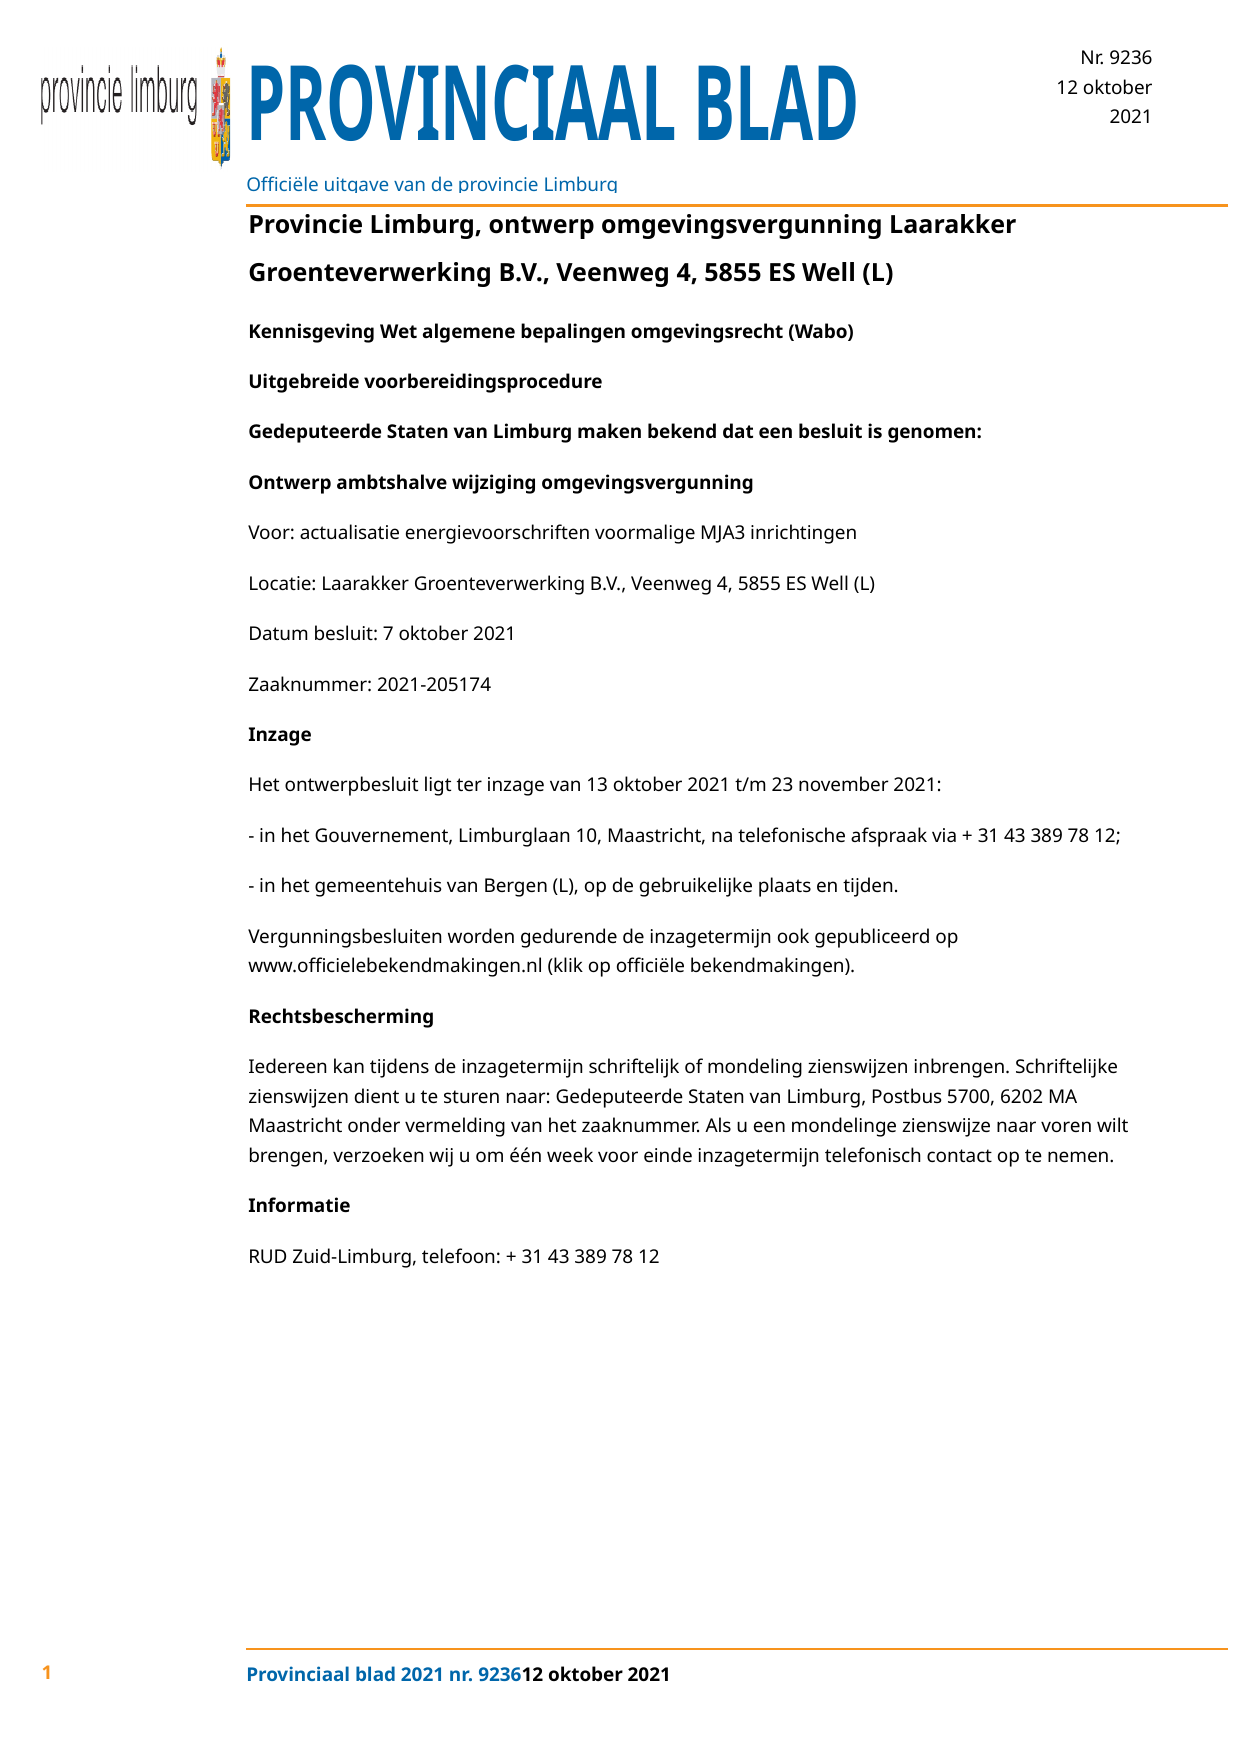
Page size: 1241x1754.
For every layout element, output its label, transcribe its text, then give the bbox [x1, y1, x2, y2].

text Iedereen kan tijdens de inzagetermijn schriftelijk of mondeling zienswijzen inbrengen. Schriftelijke zienswijzen dient u te sturen naar: Gedeputeerde Staten van Limburg, Postbus 5700, 6202 MA Maastricht onder vermelding van het zaaknummer. Als u een mondelinge zienswijze naar voren wilt brengen, verzoeken wij u om één week voor einde inzagetermijn telefonisch contact op te nemen. [248, 1053, 1152, 1168]
text Voor: actualisatie energievoorschriften voormalige MJA3 inrichtingen [248, 519, 1152, 545]
text Informatie [248, 1192, 1152, 1218]
text RUD Zuid-Limburg, telefoon: + 31 43 389 78 12 [248, 1243, 1152, 1269]
text Zaaknummer: 2021-205174 [248, 671, 1152, 697]
text - in het Gouvernement, Limburglaan 10, Maastricht, na telefonische afspraak via + 31 43 389 78 12; [248, 822, 1152, 848]
text Datum besluit: 7 oktober 2021 [248, 620, 1152, 646]
text Uitgebreide voorbereidingsprocedure [248, 368, 1152, 394]
text Het ontwerpbesluit ligt ter inzage van 13 oktober 2021 t/m 23 november 2021: [248, 772, 1152, 797]
text Kennisgeving Wet algemene bepalingen omgevingsrecht (Wabo) [248, 318, 1152, 344]
text Locatie: Laarakker Groenteverwerking B.V., Veenweg 4, 5855 ES Well (L) [248, 570, 1152, 596]
text Provincie Limburg, ontwerp omgevingsvergunning Laarakker Groenteverwerking B.V., Veenweg 4, 5855 ES Well (L) [248, 207, 1152, 288]
text Vergunningsbesluiten worden gedurende de inzagetermijn ook gepubliceerd op www.officielebekendmakingen.nl (klik op officiële bekendmakingen). [248, 923, 1152, 978]
text Gedeputeerde Staten van Limburg maken bekend dat een besluit is genomen: [248, 419, 1152, 444]
text - in het gemeentehuis van Bergen (L), op de gebruikelijke plaats en tijden. [248, 872, 1152, 898]
picture [41, 47, 231, 172]
text Rechtsbescherming [248, 1003, 1152, 1029]
text Ontwerp ambtshalve wijziging omgevingsvergunning [248, 469, 1152, 495]
text Inzage [248, 721, 1152, 747]
